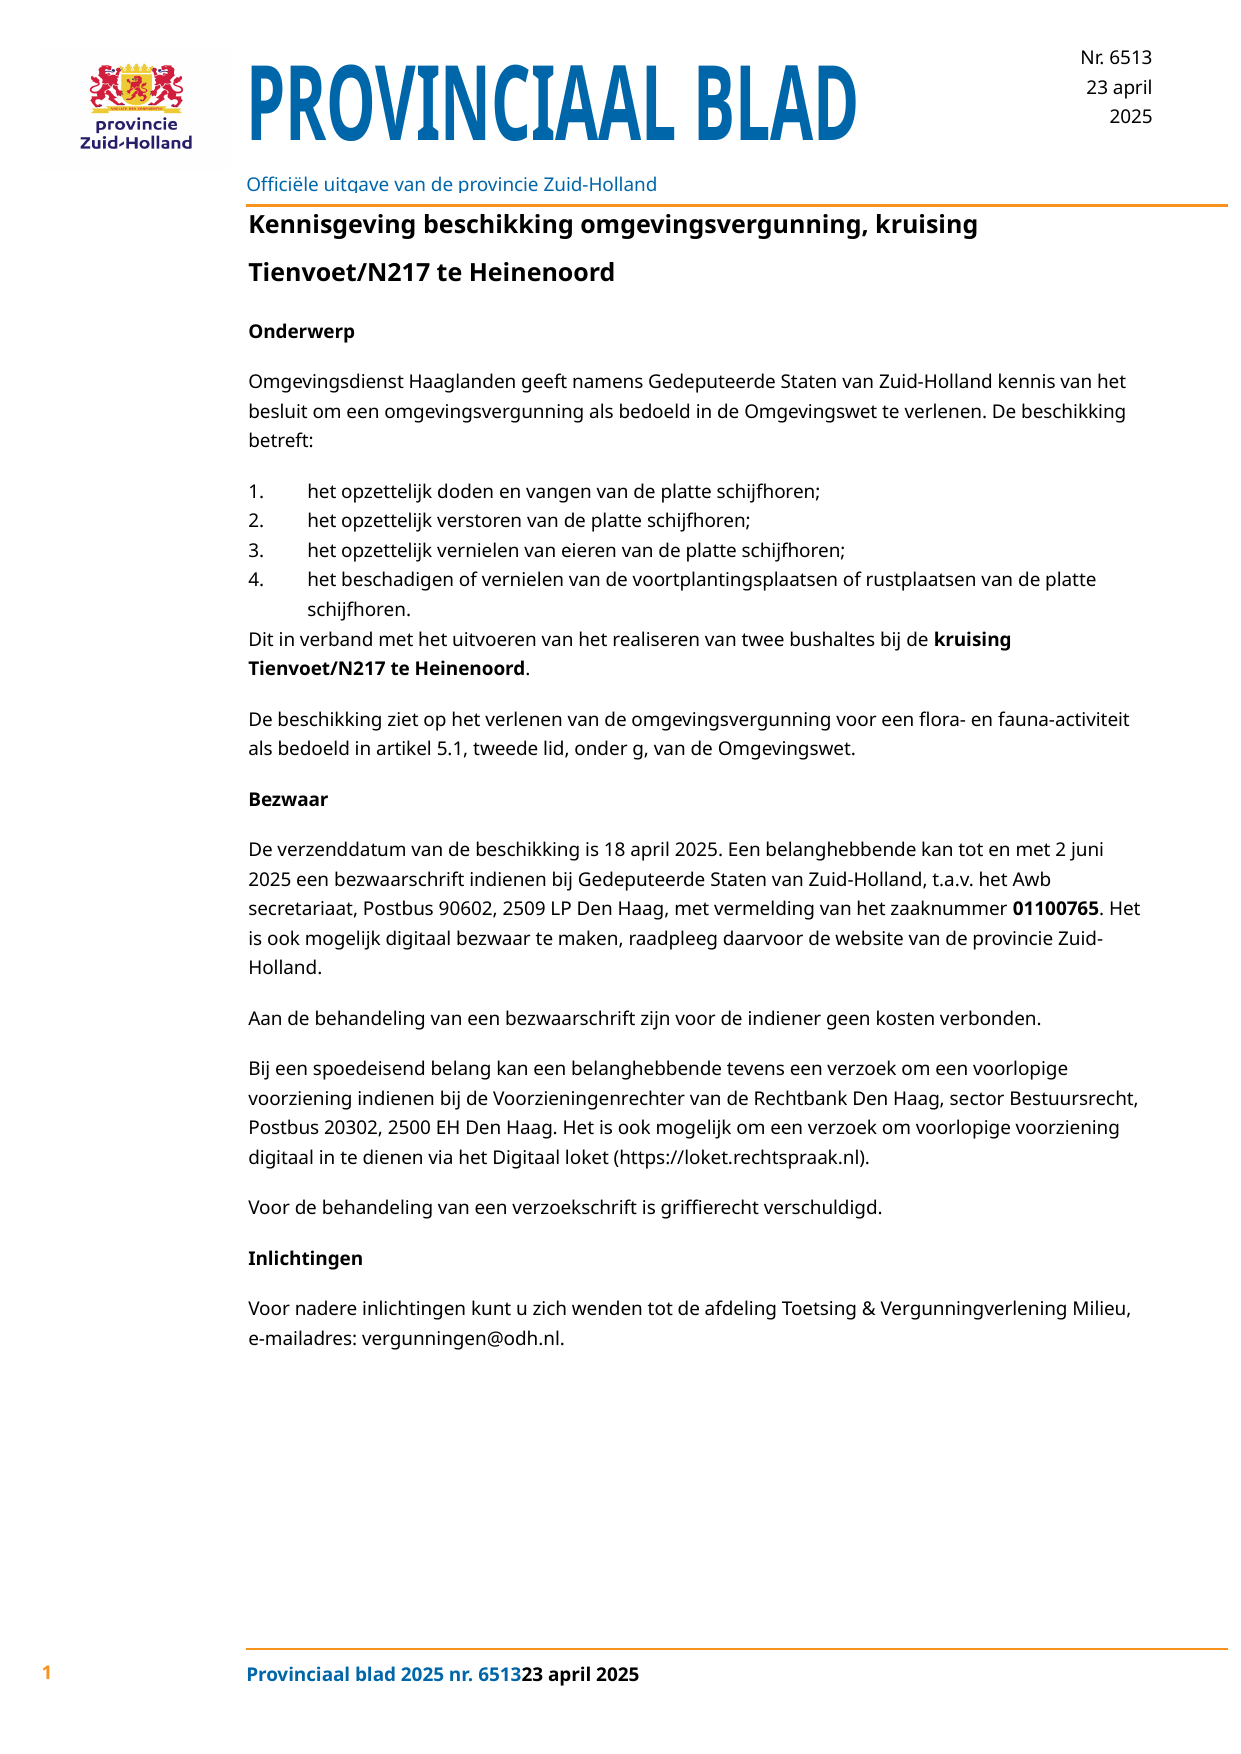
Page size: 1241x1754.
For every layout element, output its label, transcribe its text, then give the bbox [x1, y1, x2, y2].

list het opzettelijk doden en vangen van de platte schijfhoren; [248, 478, 1152, 504]
picture [41, 47, 231, 172]
text Inlichtingen [248, 1245, 1152, 1271]
text Dit in verband met het uitvoeren van het realiseren van twee bushaltes bij de kruising Tienvoet/N217 te Heinenoord. [248, 626, 1152, 681]
list het beschadigen of vernielen van de voortplantingsplaatsen of rustplaatsen van de platte schijfhoren. [248, 567, 1152, 622]
text Omgevingsdienst Haaglanden geeft namens Gedeputeerde Staten van Zuid-Holland kennis van het besluit om een omgevingsvergunning als bedoeld in de Omgevingswet te verlenen. De beschikking betreft: [248, 368, 1152, 453]
text Aan de behandeling van een bezwaarschrift zijn voor de indiener geen kosten verbonden. [248, 1005, 1152, 1031]
text Bij een spoedeisend belang kan een belanghebbende tevens een verzoek om een voorlopige voorziening indienen bij de Voorzieningenrechter van de Rechtbank Den Haag, sector Bestuursrecht, Postbus 20302, 2500 EH Den Haag. Het is ook mogelijk om een verzoek om voorlopige voorziening digitaal in te dienen via het Digitaal loket (https://loket.rechtspraak.nl). [248, 1055, 1152, 1170]
text Kennisgeving beschikking omgevingsvergunning, kruising Tienvoet/N217 te Heinenoord [248, 207, 1152, 288]
text De verzenddatum van de beschikking is 18 april 2025. Een belanghebbende kan tot en met 2 juni 2025 een bezwaarschrift indienen bij Gedeputeerde Staten van Zuid-Holland, t.a.v. het Awb secretariaat, Postbus 90602, 2509 LP Den Haag, met vermelding van het zaaknummer 01100765. Het is ook mogelijk digitaal bezwaar te maken, raadpleeg daarvoor de website van de provincie Zuid-Holland. [248, 836, 1152, 980]
text Onderwerp [248, 318, 1152, 344]
list het opzettelijk vernielen van eieren van de platte schijfhoren; [248, 537, 1152, 563]
text De beschikking ziet op het verlenen van de omgevingsvergunning voor een flora- en fauna-activiteit als bedoeld in artikel 5.1, tweede lid, onder g, van de Omgevingswet. [248, 706, 1152, 761]
list het opzettelijk verstoren van de platte schijfhoren; [248, 507, 1152, 533]
text Voor nadere inlichtingen kunt u zich wenden tot de afdeling Toetsing & Vergunningverlening Milieu, e-mailadres: vergunningen@odh.nl. [248, 1295, 1152, 1351]
text Voor de behandeling van een verzoekschrift is griffierecht verschuldigd. [248, 1194, 1152, 1220]
text Bezwaar [248, 786, 1152, 812]
